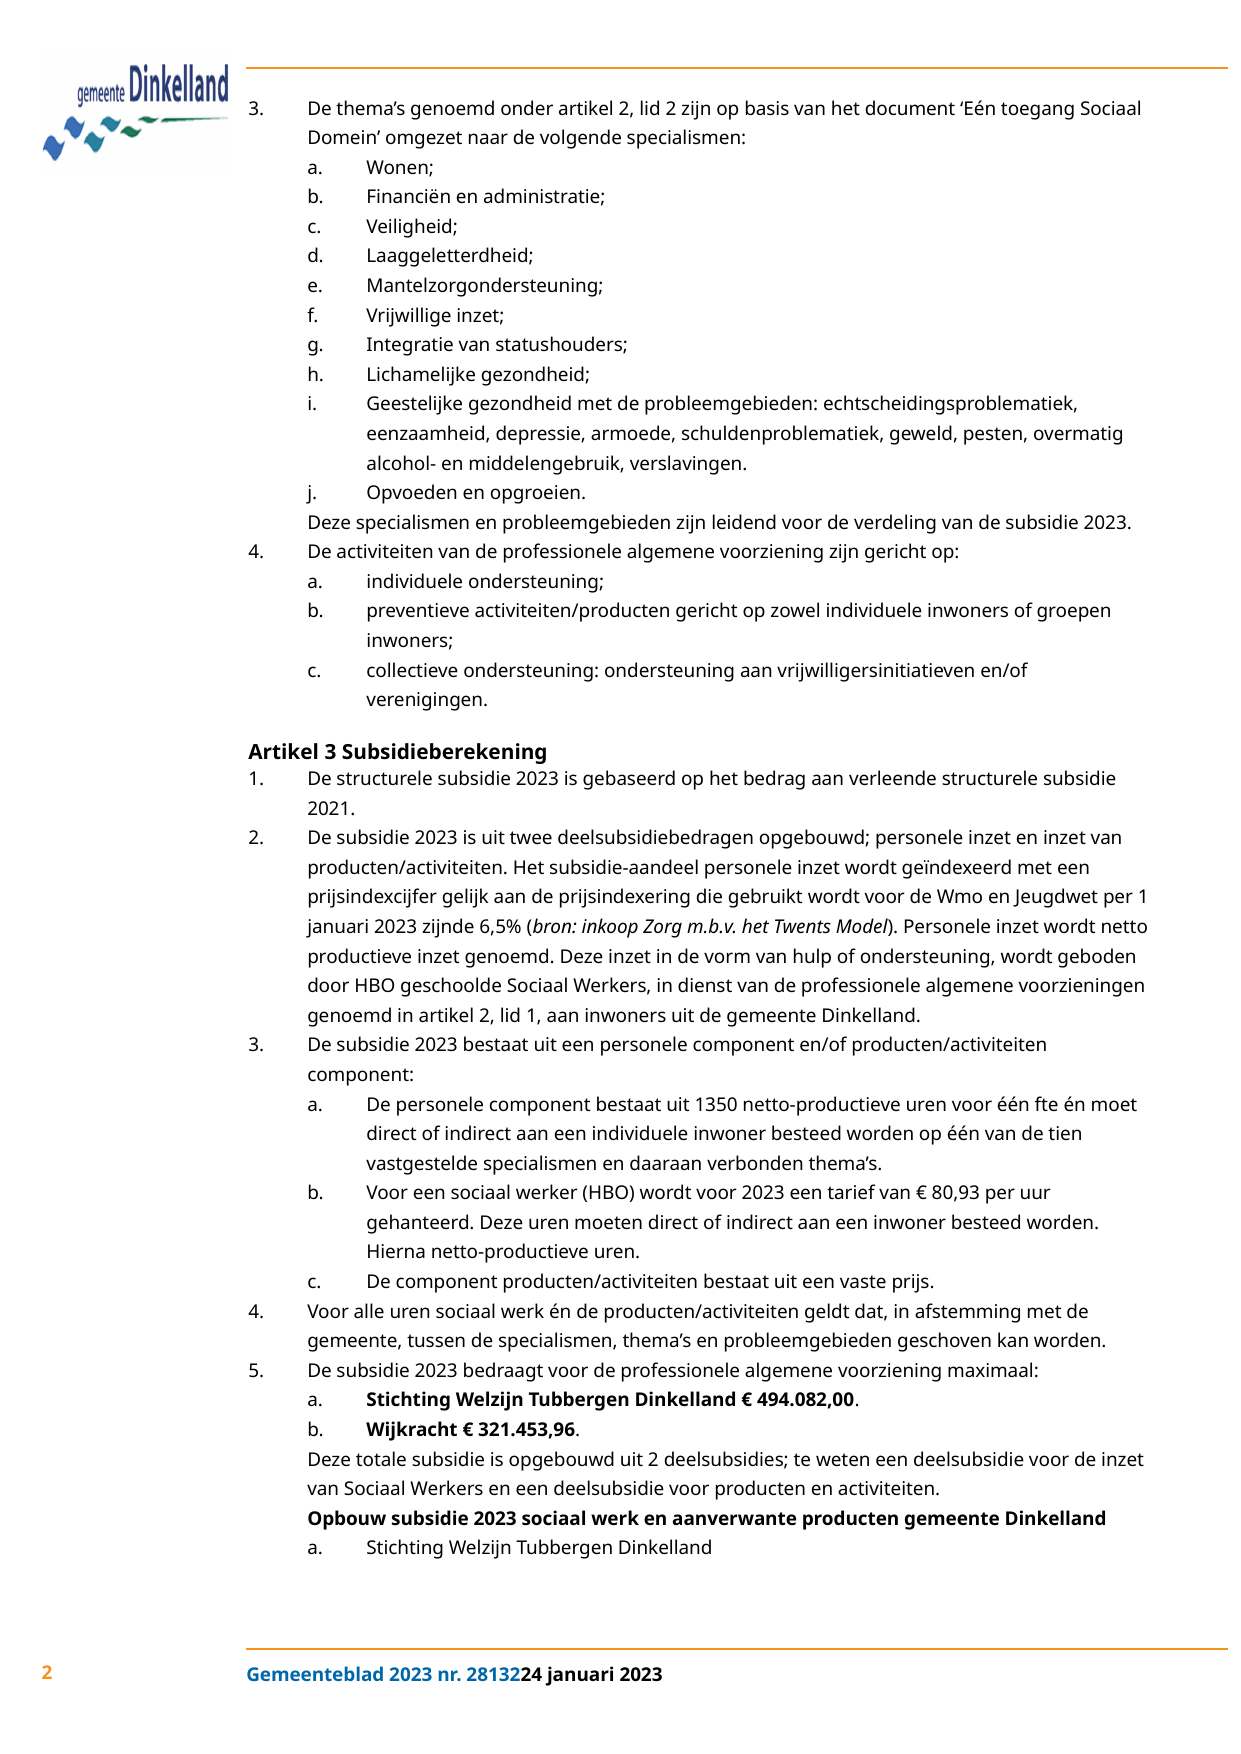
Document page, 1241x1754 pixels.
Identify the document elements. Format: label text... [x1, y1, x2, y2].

list Stichting Welzijn Tubbergen Dinkelland [307, 1534, 1152, 1560]
list Deze totale subsidie is opgebouwd uit 2 deelsubsidies; te weten een deelsubsidie voor de inzet van Sociaal Werkers en een deelsubsidie voor producten en activiteiten. [248, 1446, 1152, 1501]
list Laaggeletterdheid; [307, 243, 1152, 268]
list Opvoeden en opgroeien. [307, 479, 1152, 505]
list Wijkracht € 321.453,96. [307, 1416, 1152, 1442]
list De activiteiten van de professionele algemene voorziening zijn gericht op: [248, 538, 1152, 564]
list Voor een sociaal werker (HBO) wordt voor 2023 een tarief van € 80,93 per uur gehanteerd. Deze uren moeten direct of indirect aan een inwoner besteed worden. Hierna netto-productieve uren. [307, 1179, 1152, 1264]
list Voor alle uren sociaal werk én de producten/activiteiten geldt dat, in afstemming met de gemeente, tussen de specialismen, thema’s en probleemgebieden geschoven kan worden. [248, 1298, 1152, 1353]
text Artikel 3 Subsidieberekening [248, 737, 1152, 765]
list De subsidie 2023 is uit twee deelsubsidiebedragen opgebouwd; personele inzet en inzet van producten/activiteiten. Het subsidie-aandeel personele inzet wordt geïndexeerd met een prijsindexcijfer gelijk aan de prijsindexering die gebruikt wordt voor de Wmo en Jeugdwet per 1 januari 2023 zijnde 6,5% (bron: inkoop Zorg m.b.v. het Twents Model). Personele inzet wordt netto productieve inzet genoemd. Deze inzet in de vorm van hulp of ondersteuning, wordt geboden door HBO geschoolde Sociaal Werkers, in dienst van de professionele algemene voorzieningen genoemd in artikel 2, lid 1, aan inwoners uit de gemeente Dinkelland. [248, 824, 1152, 1028]
list Deze specialismen en probleemgebieden zijn leidend voor de verdeling van de subsidie 2023. [248, 509, 1152, 535]
list De structurele subsidie 2023 is gebaseerd op het bedrag aan verleende structurele subsidie 2021. [248, 765, 1152, 821]
list Stichting Welzijn Tubbergen Dinkelland € 494.082,00. [307, 1387, 1152, 1412]
list Vrijwillige inzet; [307, 302, 1152, 328]
list Integratie van statushouders; [307, 331, 1152, 357]
list Mantelzorgondersteuning; [307, 272, 1152, 298]
list collectieve ondersteuning: ondersteuning aan vrijwilligersinitiatieven en/of verenigingen. [307, 657, 1152, 712]
picture [41, 47, 231, 172]
list individuele ondersteuning; [307, 568, 1152, 594]
list Veiligheid; [307, 213, 1152, 239]
list De component producten/activiteiten bestaat uit een vaste prijs. [307, 1268, 1152, 1294]
list De subsidie 2023 bedraagt voor de professionele algemene voorziening maximaal: [248, 1357, 1152, 1383]
list De thema’s genoemd onder artikel 2, lid 2 zijn op basis van het document ‘Eén toegang Sociaal Domein’ omgezet naar de volgende specialismen: [248, 95, 1152, 150]
list Opbouw subsidie 2023 sociaal werk en aanverwante producten gemeente Dinkelland [248, 1505, 1152, 1531]
list Financiën en administratie; [307, 183, 1152, 209]
list Geestelijke gezondheid met de probleemgebieden: echtscheidingsproblematiek, eenzaamheid, depressie, armoede, schuldenproblematiek, geweld, pesten, overmatig alcohol- en middelengebruik, verslavingen. [307, 391, 1152, 476]
list De personele component bestaat uit 1350 netto-productieve uren voor één fte én moet direct of indirect aan een individuele inwoner besteed worden op één van de tien vastgestelde specialismen en daaraan verbonden thema’s. [307, 1091, 1152, 1176]
list Lichamelijke gezondheid; [307, 361, 1152, 387]
list Wonen; [307, 154, 1152, 180]
list preventieve activiteiten/producten gericht op zowel individuele inwoners of groepen inwoners; [307, 598, 1152, 653]
list De subsidie 2023 bestaat uit een personele component en/of producten/activiteiten component: [248, 1032, 1152, 1087]
